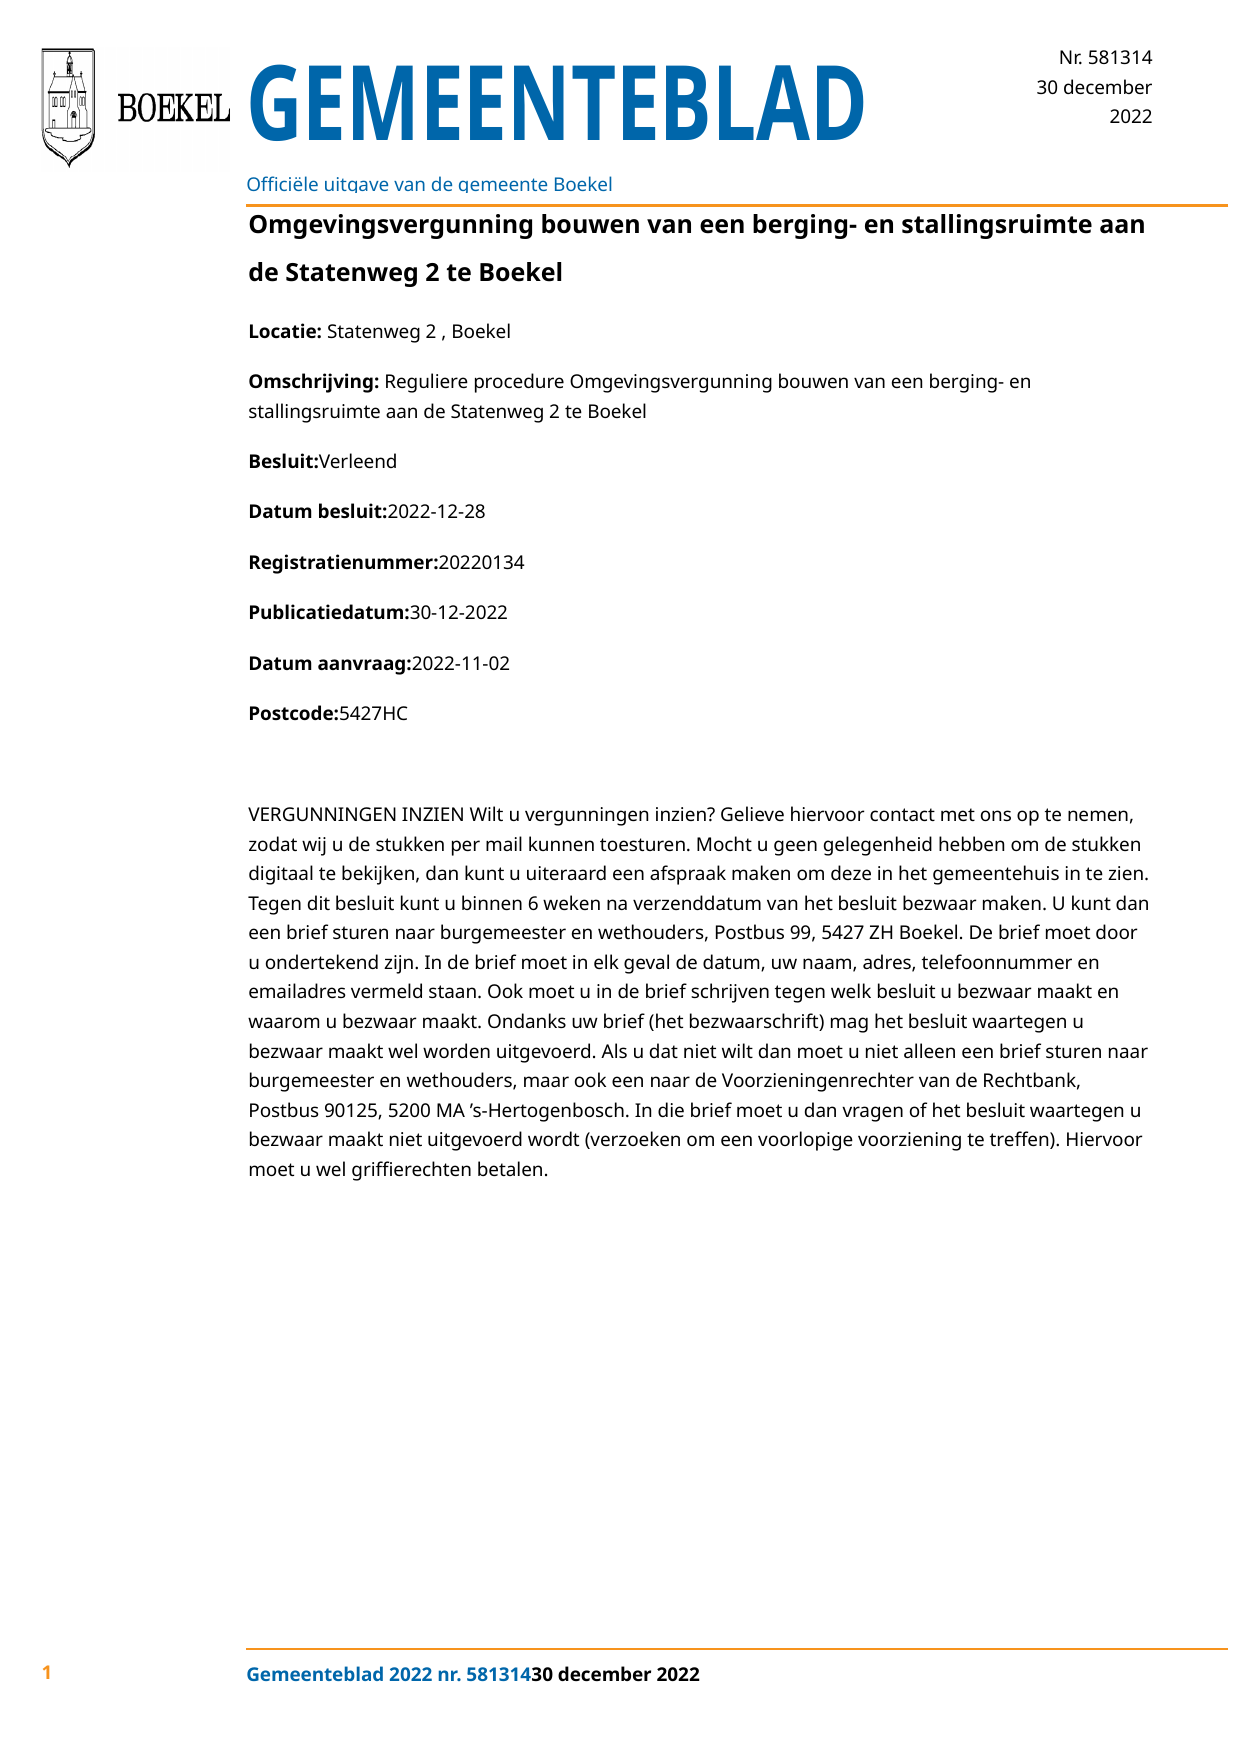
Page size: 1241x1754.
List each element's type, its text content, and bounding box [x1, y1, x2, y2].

text Omgevingsvergunning bouwen van een berging- en stallingsruimte aan de Statenweg 2 te Boekel [248, 207, 1152, 288]
text Locatie: Statenweg 2 , Boekel [248, 318, 1152, 344]
text Omschrijving: Reguliere procedure Omgevingsvergunning bouwen van een berging- en stallingsruimte aan de Statenweg 2 te Boekel [248, 368, 1152, 424]
picture [41, 47, 231, 172]
text Besluit:Verleend [248, 448, 1152, 474]
text Datum aanvraag:2022-11-02 [248, 650, 1152, 676]
text Datum besluit:2022-12-28 [248, 499, 1152, 524]
text Postcode:5427HC [248, 700, 1152, 726]
text Registratienummer:20220134 [248, 549, 1152, 575]
text VERGUNNINGEN INZIEN Wilt u vergunningen inzien? Gelieve hiervoor contact met ons op te nemen, zodat wij u de stukken per mail kunnen toesturen. Mocht u geen gelegenheid hebben om de stukken digitaal te bekijken, dan kunt u uiteraard een afspraak maken om deze in het gemeentehuis in te zien. Tegen dit besluit kunt u binnen 6 weken na verzenddatum van het besluit bezwaar maken. U kunt dan een brief sturen naar burgemeester en wethouders, Postbus 99, 5427 ZH Boekel. De brief moet door u ondertekend zijn. In de brief moet in elk geval de datum, uw naam, adres, telefoonnummer en emailadres vermeld staan. Ook moet u in de brief schrijven tegen welk besluit u bezwaar maakt en waarom u bezwaar maakt. Ondanks uw brief (het bezwaarschrift) mag het besluit waartegen u bezwaar maakt wel worden uitgevoerd. Als u dat niet wilt dan moet u niet alleen een brief sturen naar burgemeester en wethouders, maar ook een naar de Voorzieningenrechter van de Rechtbank, Postbus 90125, 5200 MA ’s-Hertogenbosch. In die brief moet u dan vragen of het besluit waartegen u bezwaar maakt niet uitgevoerd wordt (verzoeken om een voorlopige voorziening te treffen). Hiervoor moet u wel griffierechten betalen. [248, 801, 1152, 1182]
text Publicatiedatum:30-12-2022 [248, 599, 1152, 625]
